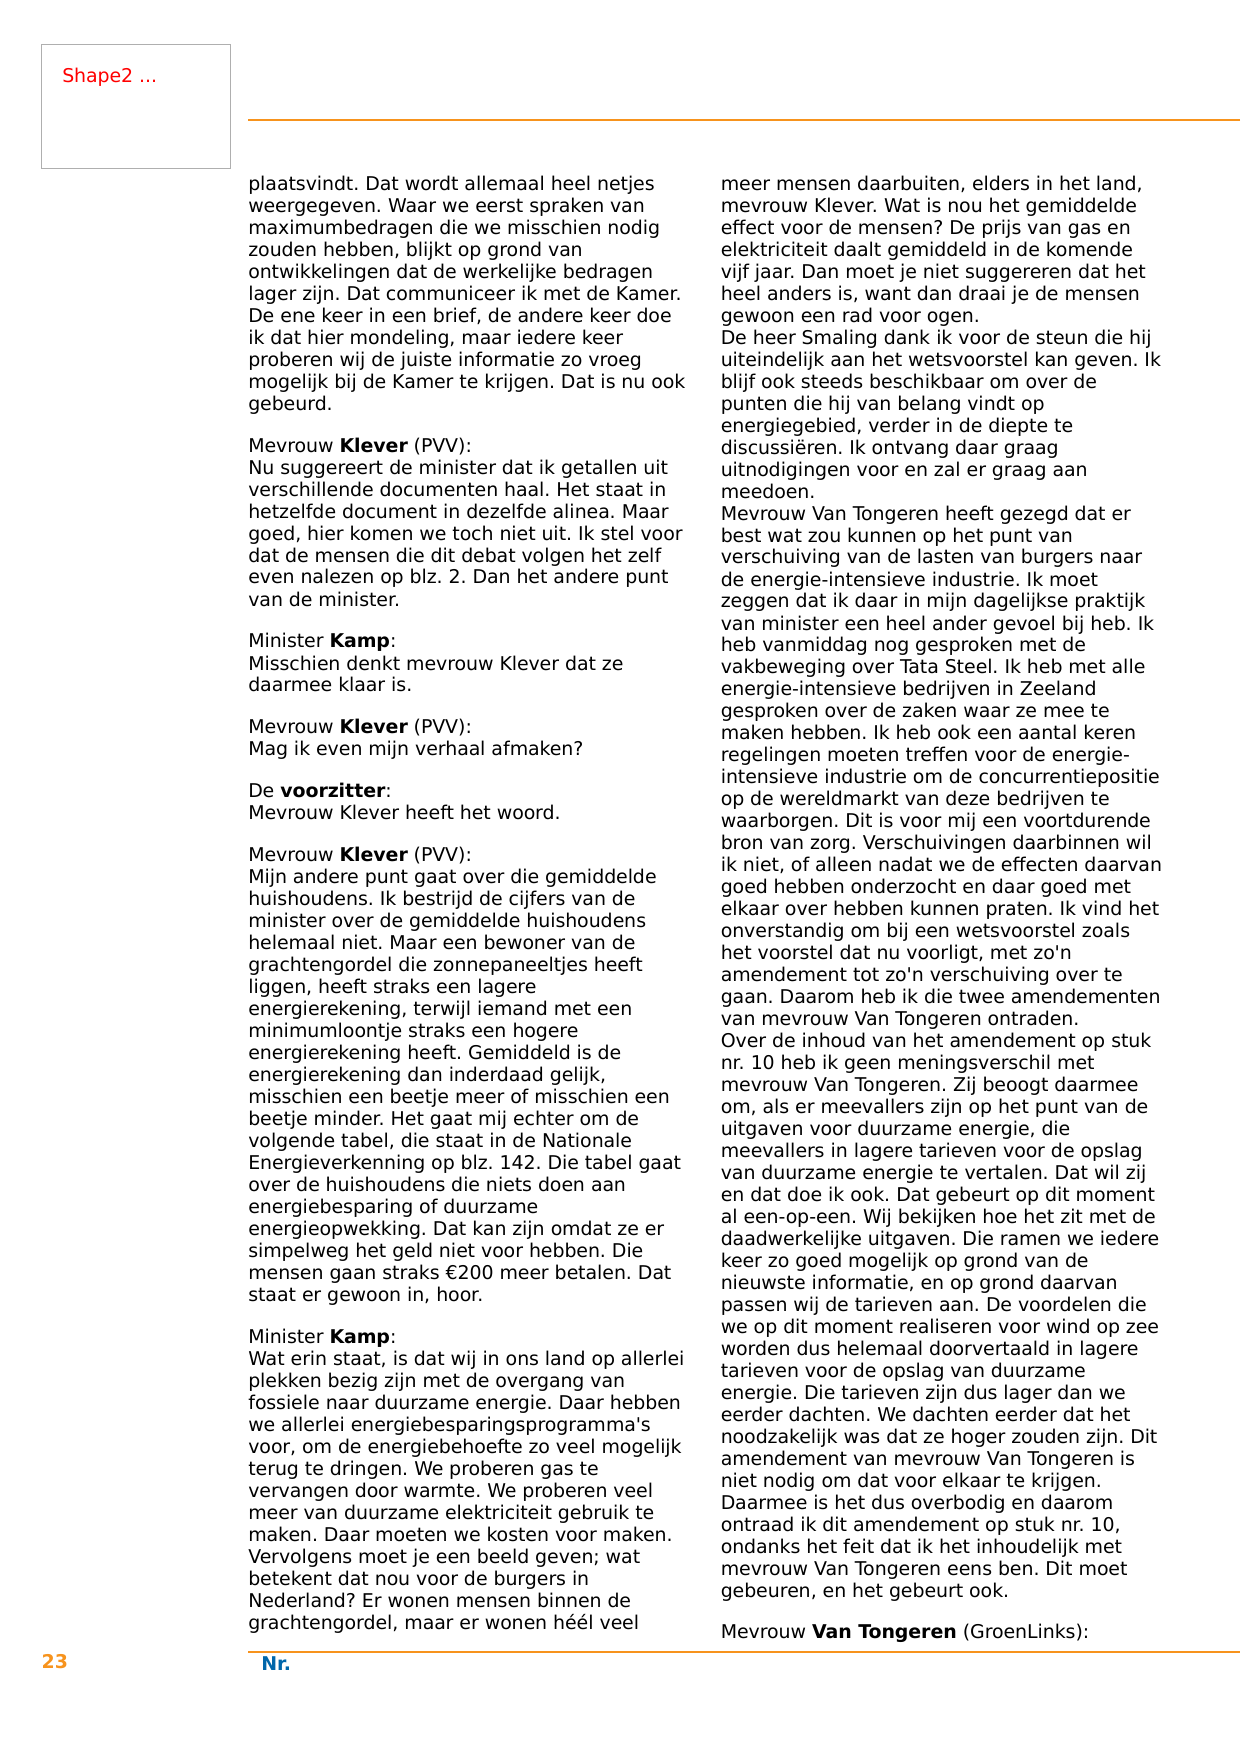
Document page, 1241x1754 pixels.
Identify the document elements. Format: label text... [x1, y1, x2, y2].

text Mevrouw Klever (PVV): [248, 844, 691, 866]
text Minister Kamp: [248, 630, 691, 652]
text Mevrouw Klever (PVV): [248, 716, 691, 738]
text De voorzitter: [248, 780, 691, 802]
text Mag ik even mijn verhaal afmaken? [248, 738, 691, 760]
text plaatsvindt. Dat wordt allemaal heel netjes weergegeven. Waar we eerst spraken van maximumbedragen die we misschien nodig zouden hebben, blijkt op grond van ontwikkelingen dat de werkelijke bedragen lager zijn. Dat communiceer ik met de Kamer. De ene keer in een brief, de andere keer doe ik dat hier mondeling, maar iedere keer proberen wij de juiste informatie zo vroeg mogelijk bij de Kamer te krijgen. Dat is nu ook gebeurd. [248, 173, 691, 414]
text De heer Smaling dank ik voor de steun die hij uiteindelijk aan het wetsvoorstel kan geven. Ik blijf ook steeds beschikbaar om over de punten die hij van belang vindt op energiegebied, verder in de diepte te discussiëren. Ik ontvang daar graag uitnodigingen voor en zal er graag aan meedoen. [721, 327, 1163, 502]
text Over de inhoud van het amendement op stuk nr. 10 heb ik geen meningsverschil met mevrouw Van Tongeren. Zij beoogt daarmee om, als er meevallers zijn op het punt van de uitgaven voor duurzame energie, die meevallers in lagere tarieven voor de opslag van duurzame energie te vertalen. Dat wil zij en dat doe ik ook. Dat gebeurt op dit moment al een-op-een. Wij bekijken hoe het zit met de daadwerkelijke uitgaven. Die ramen we iedere keer zo goed mogelijk op grond van de nieuwste informatie, en op grond daarvan passen wij de tarieven aan. De voordelen die we op dit moment realiseren voor wind op zee worden dus helemaal doorvertaald in lagere tarieven voor de opslag van duurzame energie. Die tarieven zijn dus lager dan we eerder dachten. We dachten eerder dat het noodzakelijk was dat ze hoger zouden zijn. Dit amendement van mevrouw Van Tongeren is niet nodig om dat voor elkaar te krijgen. Daarmee is het dus overbodig en daarom ontraad ik dit amendement op stuk nr. 10, ondanks het feit dat ik het inhoudelijk met mevrouw Van Tongeren eens ben. Dit moet gebeuren, en het gebeurt ook. [721, 1030, 1163, 1601]
text meer mensen daarbuiten, elders in het land, mevrouw Klever. Wat is nou het gemiddelde effect voor de mensen? De prijs van gas en elektriciteit daalt gemiddeld in de komende vijf jaar. Dan moet je niet suggereren dat het heel anders is, want dan draai je de mensen gewoon een rad voor ogen. [721, 173, 1163, 327]
text Mevrouw Klever heeft het woord. [248, 802, 691, 824]
text Mevrouw Van Tongeren (GroenLinks): [721, 1621, 1163, 1643]
text Misschien denkt mevrouw Klever dat ze daarmee klaar is. [248, 652, 691, 696]
text Mevrouw Klever (PVV): [248, 434, 691, 457]
text Wat erin staat, is dat wij in ons land op allerlei plekken bezig zijn met de overgang van fossiele naar duurzame energie. Daar hebben we allerlei energiebesparingsprogramma's voor, om de energiebehoefte zo veel mogelijk terug te dringen. We proberen gas te vervangen door warmte. We proberen veel meer van duurzame elektriciteit gebruik te maken. Daar moeten we kosten voor maken. Vervolgens moet je een beeld geven; wat betekent dat nou voor de burgers in Nederland? Er wonen mensen binnen de grachtengordel, maar er wonen héél veel [248, 1348, 691, 1633]
text Minister Kamp: [248, 1326, 691, 1348]
text Mijn andere punt gaat over die gemiddelde huishoudens. Ik bestrijd de cijfers van de minister over de gemiddelde huishoudens helemaal niet. Maar een bewoner van de grachtengordel die zonnepaneeltjes heeft liggen, heeft straks een lagere energierekening, terwijl iemand met een minimumloontje straks een hogere energierekening heeft. Gemiddeld is de energierekening dan inderdaad gelijk, misschien een beetje meer of misschien een beetje minder. Het gaat mij echter om de volgende tabel, die staat in de Nationale Energieverkenning op blz. 142. Die tabel gaat over de huishoudens die niets doen aan energiebesparing of duurzame energieopwekking. Dat kan zijn omdat ze er simpelweg het geld niet voor hebben. Die mensen gaan straks €200 meer betalen. Dat staat er gewoon in, hoor. [248, 866, 691, 1306]
text Mevrouw Van Tongeren heeft gezegd dat er best wat zou kunnen op het punt van verschuiving van de lasten van burgers naar de energie-intensieve industrie. Ik moet zeggen dat ik daar in mijn dagelijkse praktijk van minister een heel ander gevoel bij heb. Ik heb vanmiddag nog gesproken met de vakbeweging over Tata Steel. Ik heb met alle energie-intensieve bedrijven in Zeeland gesproken over de zaken waar ze mee te maken hebben. Ik heb ook een aantal keren regelingen moeten treffen voor de energie-intensieve industrie om de concurrentiepositie op de wereldmarkt van deze bedrijven te waarborgen. Dit is voor mij een voortdurende bron van zorg. Verschuivingen daarbinnen wil ik niet, of alleen nadat we de effecten daarvan goed hebben onderzocht en daar goed met elkaar over hebben kunnen praten. Ik vind het onverstandig om bij een wetsvoorstel zoals het voorstel dat nu voorligt, met zo'n amendement tot zo'n verschuiving over te gaan. Daarom heb ik die twee amendementen van mevrouw Van Tongeren ontraden. [721, 502, 1163, 1030]
text Nu suggereert de minister dat ik getallen uit verschillende documenten haal. Het staat in hetzelfde document in dezelfde alinea. Maar goed, hier komen we toch niet uit. Ik stel voor dat de mensen die dit debat volgen het zelf even nalezen op blz. 2. Dan het andere punt van de minister. [248, 457, 691, 610]
